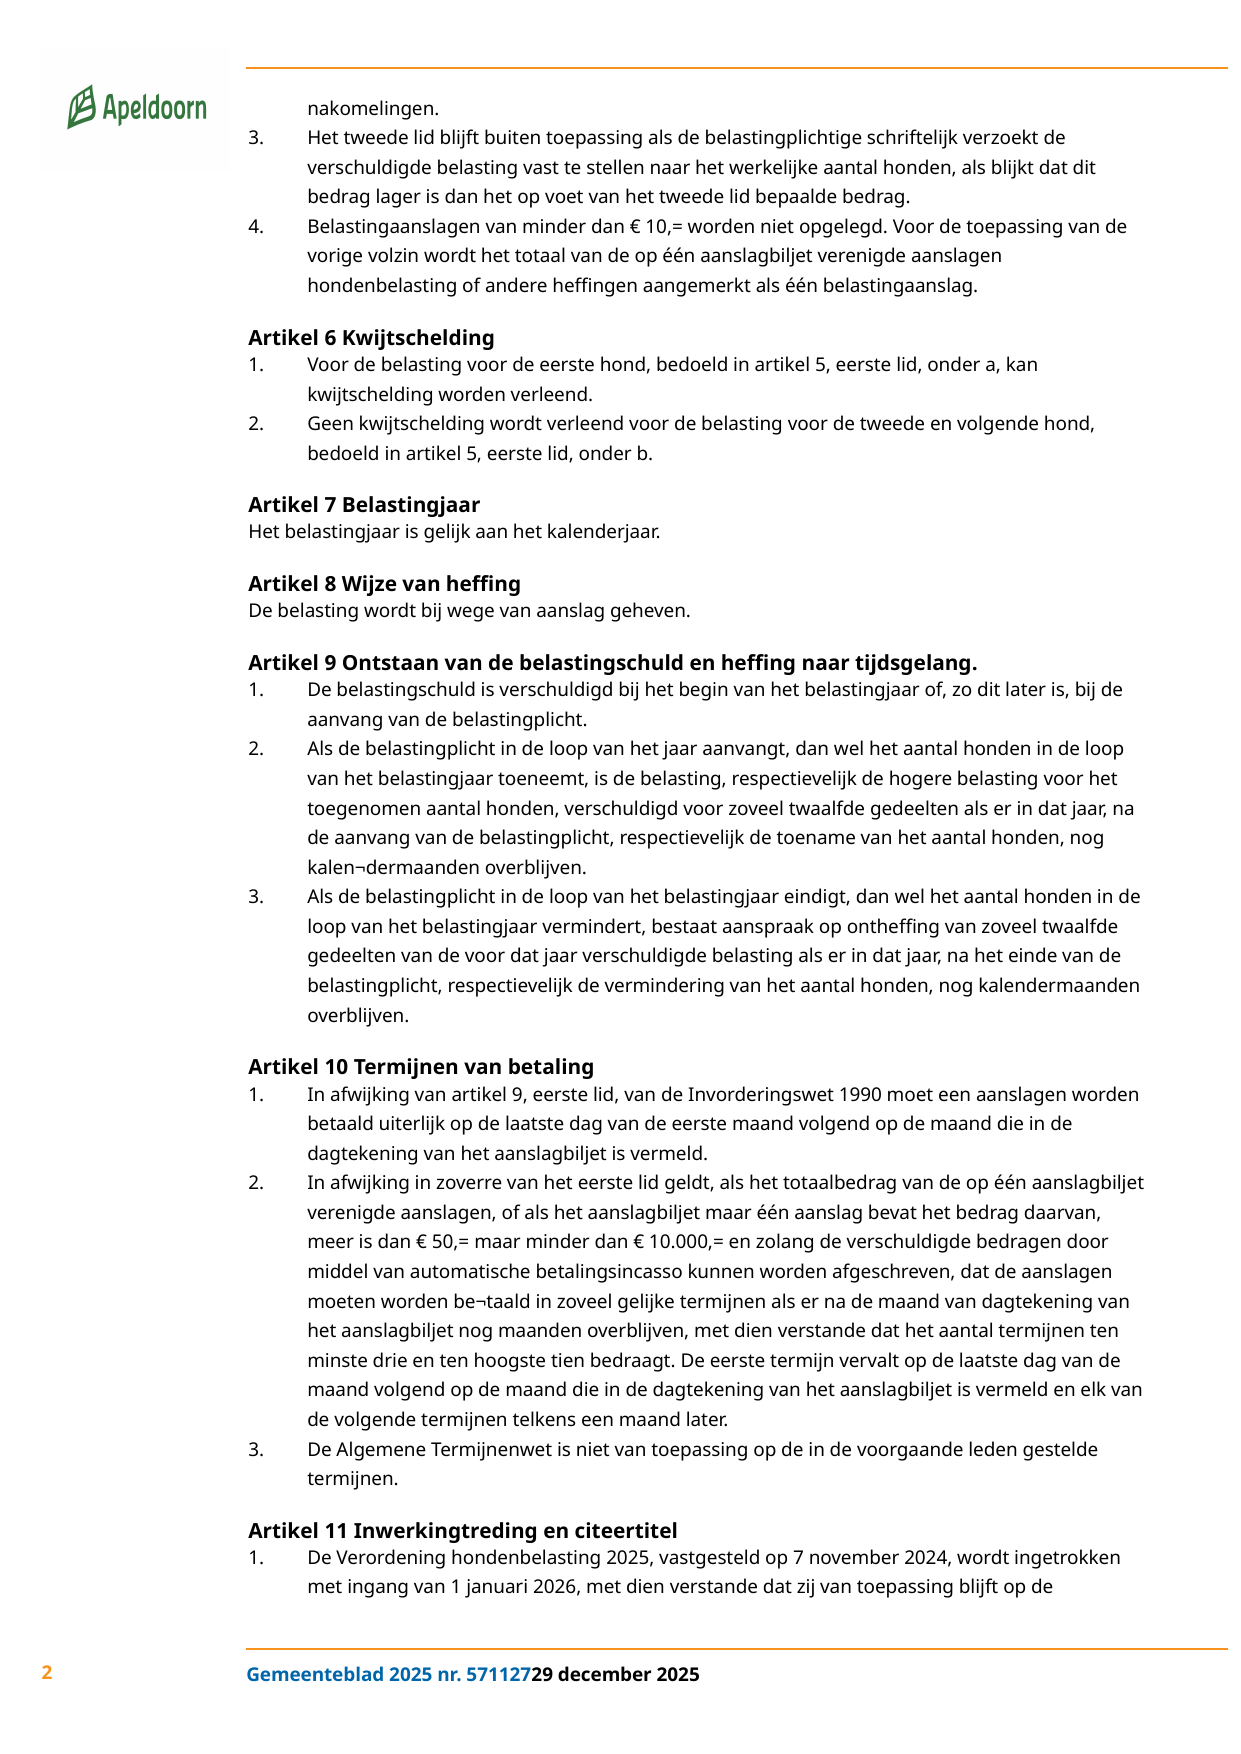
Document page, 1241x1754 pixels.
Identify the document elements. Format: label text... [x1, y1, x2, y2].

list Geen kwijtschelding wordt verleend voor de belasting voor de tweede en volgende hond, bedoeld in artikel 5, eerste lid, onder b. [248, 410, 1152, 466]
list Als de belastingplicht in de loop van het jaar aanvangt, dan wel het aantal honden in de loop van het belastingjaar toeneemt, is de belasting, respectievelijk de hogere belasting voor het toegenomen aantal honden, verschuldigd voor zoveel twaalfde gedeelten als er in dat jaar, na de aanvang van de belastingplicht, respectievelijk de toename van het aantal honden, nog kalen¬dermaanden overblijven. [248, 736, 1152, 880]
text Artikel 7 Belastingjaar [248, 490, 1152, 519]
text Artikel 10 Termijnen van betaling [248, 1052, 1152, 1081]
list De Algemene Termijnenwet is niet van toepassing op de in de voorgaande leden gestelde termijnen. [248, 1436, 1152, 1491]
list In afwijking in zoverre van het eerste lid geldt, als het totaalbedrag van de op één aanslagbiljet verenigde aanslagen, of als het aanslagbiljet maar één aanslag bevat het bedrag daarvan, meer is dan € 50,= maar minder dan € 10.000,= en zolang de verschuldigde bedragen door middel van automatische betalingsincasso kunnen worden afgeschreven, dat de aanslagen moeten worden be¬taald in zoveel gelijke termijnen als er na de maand van dagtekening van het aanslagbiljet nog maanden overblijven, met dien verstande dat het aantal termijnen ten minste drie en ten hoogste tien bedraagt. De eerste termijn vervalt op de laatste dag van de maand volgend op de maand die in de dagtekening van het aanslagbiljet is vermeld en elk van de volgende termijnen telkens een maand later. [248, 1169, 1152, 1432]
list Als de belastingplicht in de loop van het belastingjaar eindigt, dan wel het aantal honden in de loop van het belastingjaar vermindert, bestaat aanspraak op ontheffing van zoveel twaalfde gedeelten van de voor dat jaar verschuldigde belasting als er in dat jaar, na het einde van de belastingplicht, respectievelijk de vermindering van het aantal honden, nog kalendermaanden overblijven. [248, 883, 1152, 1028]
text Artikel 9 Ontstaan van de belastingschuld en heffing naar tijdsgelang. [248, 648, 1152, 676]
text Artikel 8 Wijze van heffing [248, 569, 1152, 598]
text Artikel 6 Kwijtschelding [248, 323, 1152, 351]
list De Verordening hondenbelasting 2025, vastgesteld op 7 november 2024, wordt ingetrokken met ingang van 1 januari 2026, met dien verstande dat zij van toepassing blijft op de [248, 1544, 1152, 1599]
text De belasting wordt bij wege van aanslag geheven. [248, 598, 1152, 623]
list In afwijking van artikel 9, eerste lid, van de Invorderingswet 1990 moet een aanslagen worden betaald uiterlijk op de laatste dag van de eerste maand volgend op de maand die in de dagtekening van het aanslagbiljet is vermeld. [248, 1081, 1152, 1166]
text Artikel 11 Inwerkingtreding en citeertitel [248, 1516, 1152, 1544]
list Belastingaanslagen van minder dan € 10,= worden niet opgelegd. Voor de toepassing van de vorige volzin wordt het totaal van de op één aanslagbiljet verenigde aanslagen hondenbelasting of andere heffingen aangemerkt als één belastingaanslag. [248, 213, 1152, 298]
text Het belastingjaar is gelijk aan het kalenderjaar. [248, 519, 1152, 544]
list nakomelingen. [248, 95, 1152, 121]
list De belastingschuld is verschuldigd bij het begin van het belastingjaar of, zo dit later is, bij de aanvang van de belastingplicht. [248, 676, 1152, 732]
picture [41, 47, 231, 172]
list Het tweede lid blijft buiten toepassing als de belastingplichtige schriftelijk verzoekt de verschuldigde belasting vast te stellen naar het werkelijke aantal honden, als blijkt dat dit bedrag lager is dan het op voet van het tweede lid bepaalde bedrag. [248, 124, 1152, 209]
list Voor de belasting voor de eerste hond, bedoeld in artikel 5, eerste lid, onder a, kan kwijtschelding worden verleend. [248, 351, 1152, 406]
